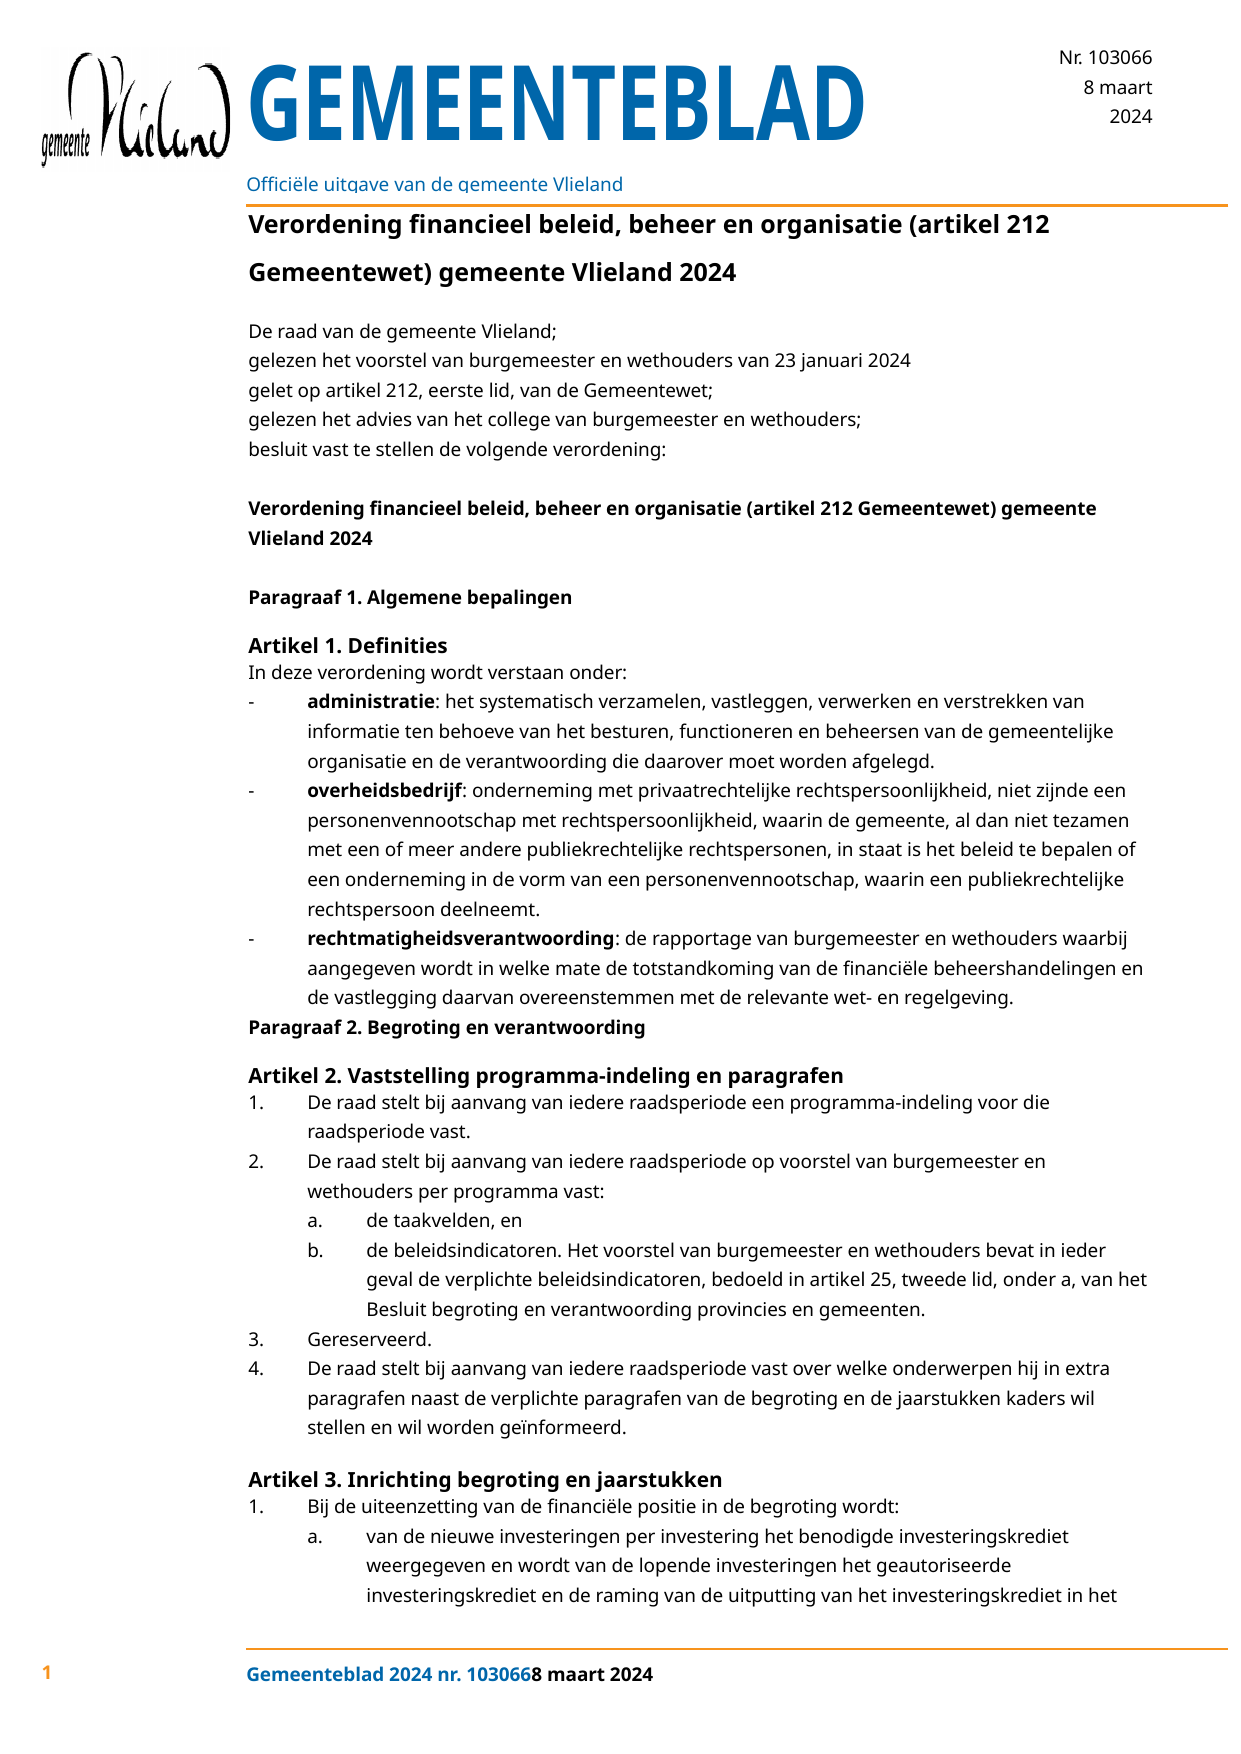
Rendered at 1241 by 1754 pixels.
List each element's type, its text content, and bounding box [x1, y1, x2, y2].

list De raad stelt bij aanvang van iedere raadsperiode vast over welke onderwerpen hij in extra paragrafen naast de verplichte paragrafen van de begroting en de jaarstukken kaders wil stellen en wil worden geïnformeerd. [248, 1355, 1152, 1440]
text gelezen het voorstel van burgemeester en wethouders van 23 januari 2024 [248, 347, 1152, 373]
list De raad stelt bij aanvang van iedere raadsperiode op voorstel van burgemeester en wethouders per programma vast: [248, 1148, 1152, 1204]
list de taakvelden, en [307, 1207, 1152, 1233]
text gelet op artikel 212, eerste lid, van de Gemeentewet; [248, 377, 1152, 403]
list De raad stelt bij aanvang van iedere raadsperiode een programma-indeling voor die raadsperiode vast. [248, 1089, 1152, 1144]
list rechtmatigheidsverantwoording: de rapportage van burgemeester en wethouders waarbij aangegeven wordt in welke mate de totstandkoming van de financiële beheershandelingen en de vastlegging daarvan overeenstemmen met de relevante wet- en regelgeving. [248, 925, 1152, 1010]
text besluit vast te stellen de volgende verordening: [248, 436, 1152, 462]
list Gereserveerd. [248, 1326, 1152, 1352]
list overheidsbedrijf: onderneming met privaatrechtelijke rechtspersoonlijkheid, niet zijnde een personenvennootschap met rechtspersoonlijkheid, waarin de gemeente, al dan niet tezamen met een of meer andere publiekrechtelijke rechtspersonen, in staat is het beleid te bepalen of een onderneming in de vorm van een personenvennootschap, waarin een publiekrechtelijke rechtspersoon deelneemt. [248, 777, 1152, 922]
picture [41, 47, 231, 172]
text Verordening financieel beleid, beheer en organisatie (artikel 212 Gemeentewet) gemeente Vlieland 2024 [248, 495, 1152, 551]
text Paragraaf 1. Algemene bepalingen [248, 584, 1152, 610]
text gelezen het advies van het college van burgemeester en wethouders; [248, 407, 1152, 432]
list van de nieuwe investeringen per investering het benodigde investeringskrediet weergegeven en wordt van de lopende investeringen het geautoriseerde investeringskrediet en de raming van de uitputting van het investeringskrediet in het [307, 1523, 1152, 1608]
text In deze verordening wordt verstaan onder: [248, 659, 1152, 685]
text Artikel 3. Inrichting begroting en jaarstukken [248, 1465, 1152, 1493]
text De raad van de gemeente Vlieland; [248, 318, 1152, 344]
list administratie: het systematisch verzamelen, vastleggen, verwerken en verstrekken van informatie ten behoeve van het besturen, functioneren en beheersen van de gemeentelijke organisatie en de verantwoording die daarover moet worden afgelegd. [248, 689, 1152, 774]
text Artikel 1. Definities [248, 631, 1152, 659]
text Verordening financieel beleid, beheer en organisatie (artikel 212 Gemeentewet) gemeente Vlieland 2024 [248, 207, 1152, 288]
list de beleidsindicatoren. Het voorstel van burgemeester en wethouders bevat in ieder geval de verplichte beleidsindicatoren, bedoeld in artikel 25, tweede lid, onder a, van het Besluit begroting en verantwoording provincies en gemeenten. [307, 1237, 1152, 1322]
text Paragraaf 2. Begroting en verantwoording [248, 1014, 1152, 1040]
list Bij de uiteenzetting van de financiële positie in de begroting wordt: [248, 1493, 1152, 1519]
text Artikel 2. Vaststelling programma-indeling en paragrafen [248, 1061, 1152, 1089]
